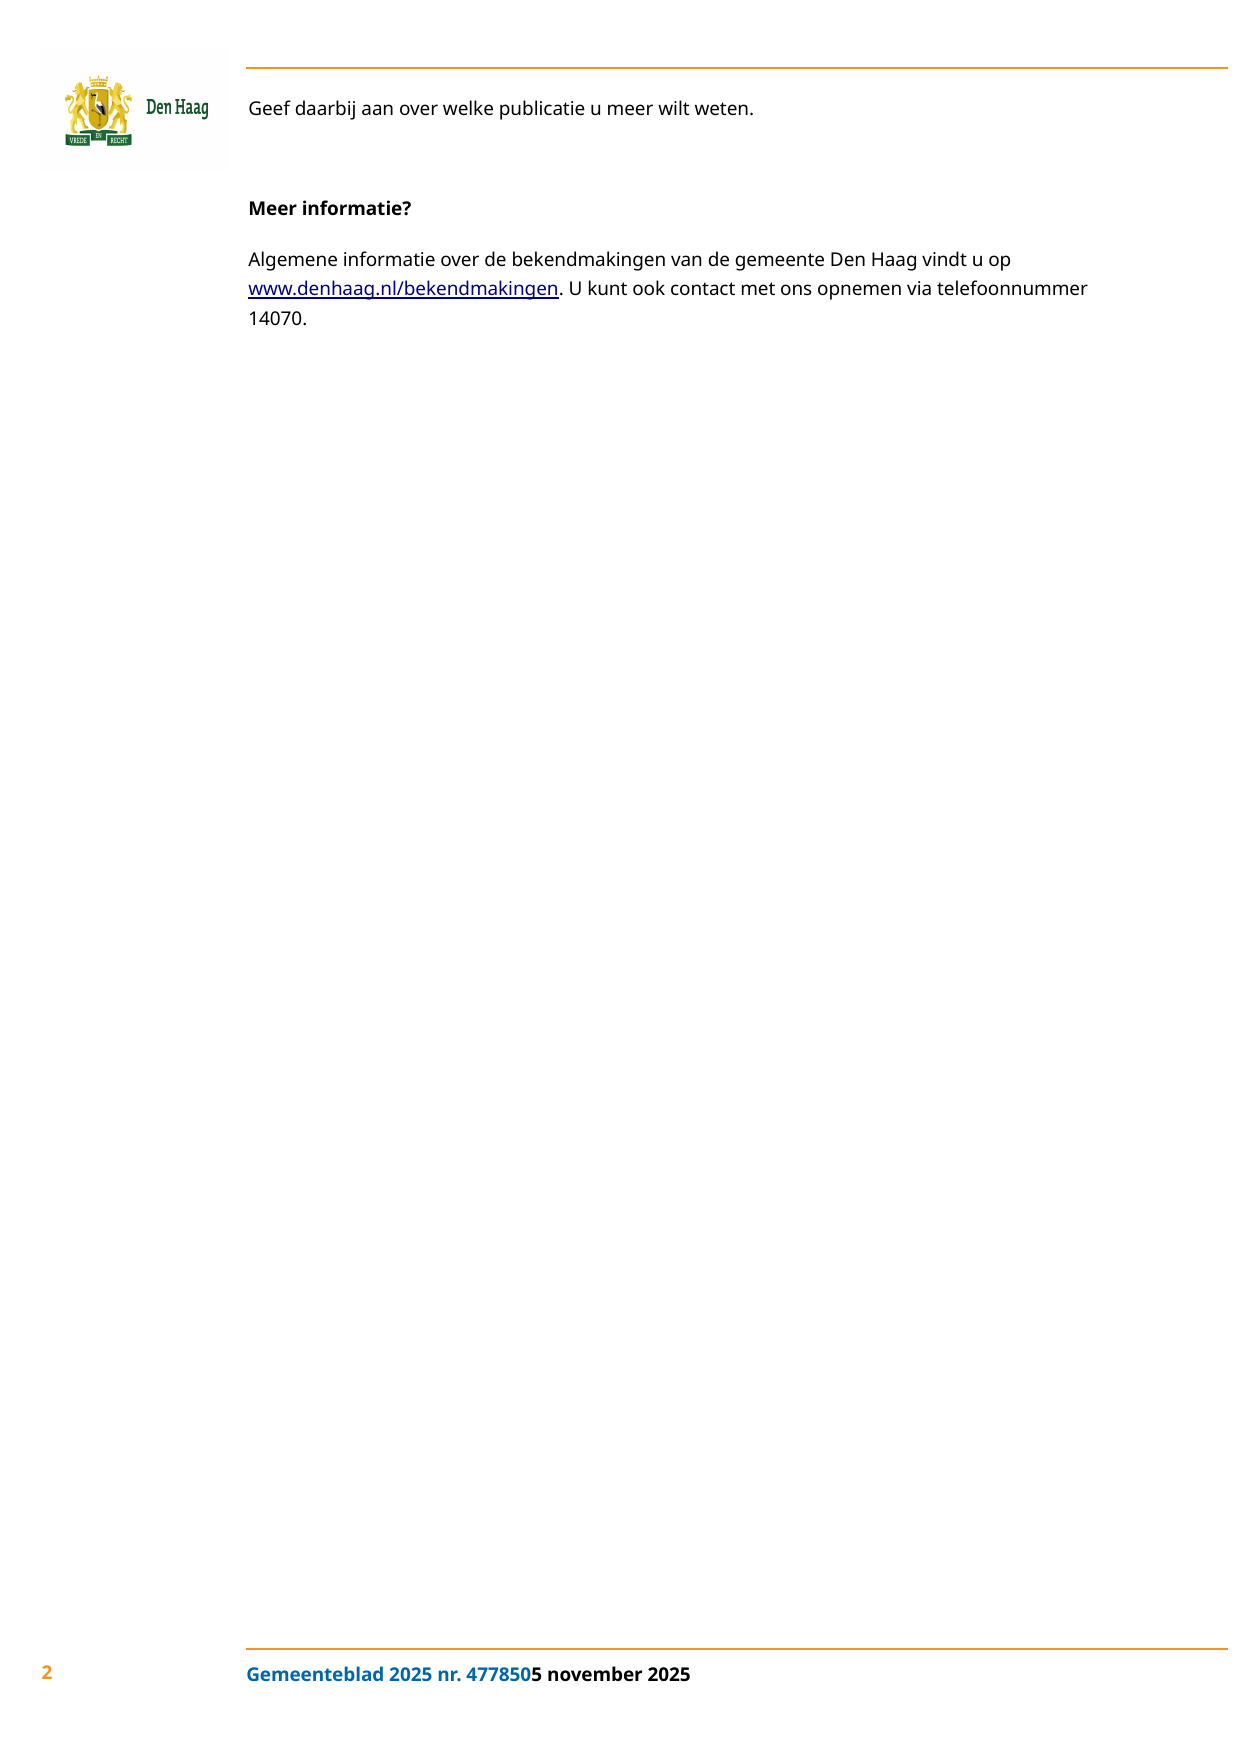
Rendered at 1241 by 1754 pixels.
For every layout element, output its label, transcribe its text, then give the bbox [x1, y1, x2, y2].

text Geef daarbij aan over welke publicatie u meer wilt weten. [248, 95, 1152, 121]
picture [41, 47, 231, 172]
text Algemene informatie over de bekendmakingen van de gemeente Den Haag vindt u op www.denhaag.nl/bekendmakingen. U kunt ook contact met ons opnemen via telefoonnummer 14070. [248, 246, 1152, 331]
text Meer informatie? [248, 196, 1152, 221]
